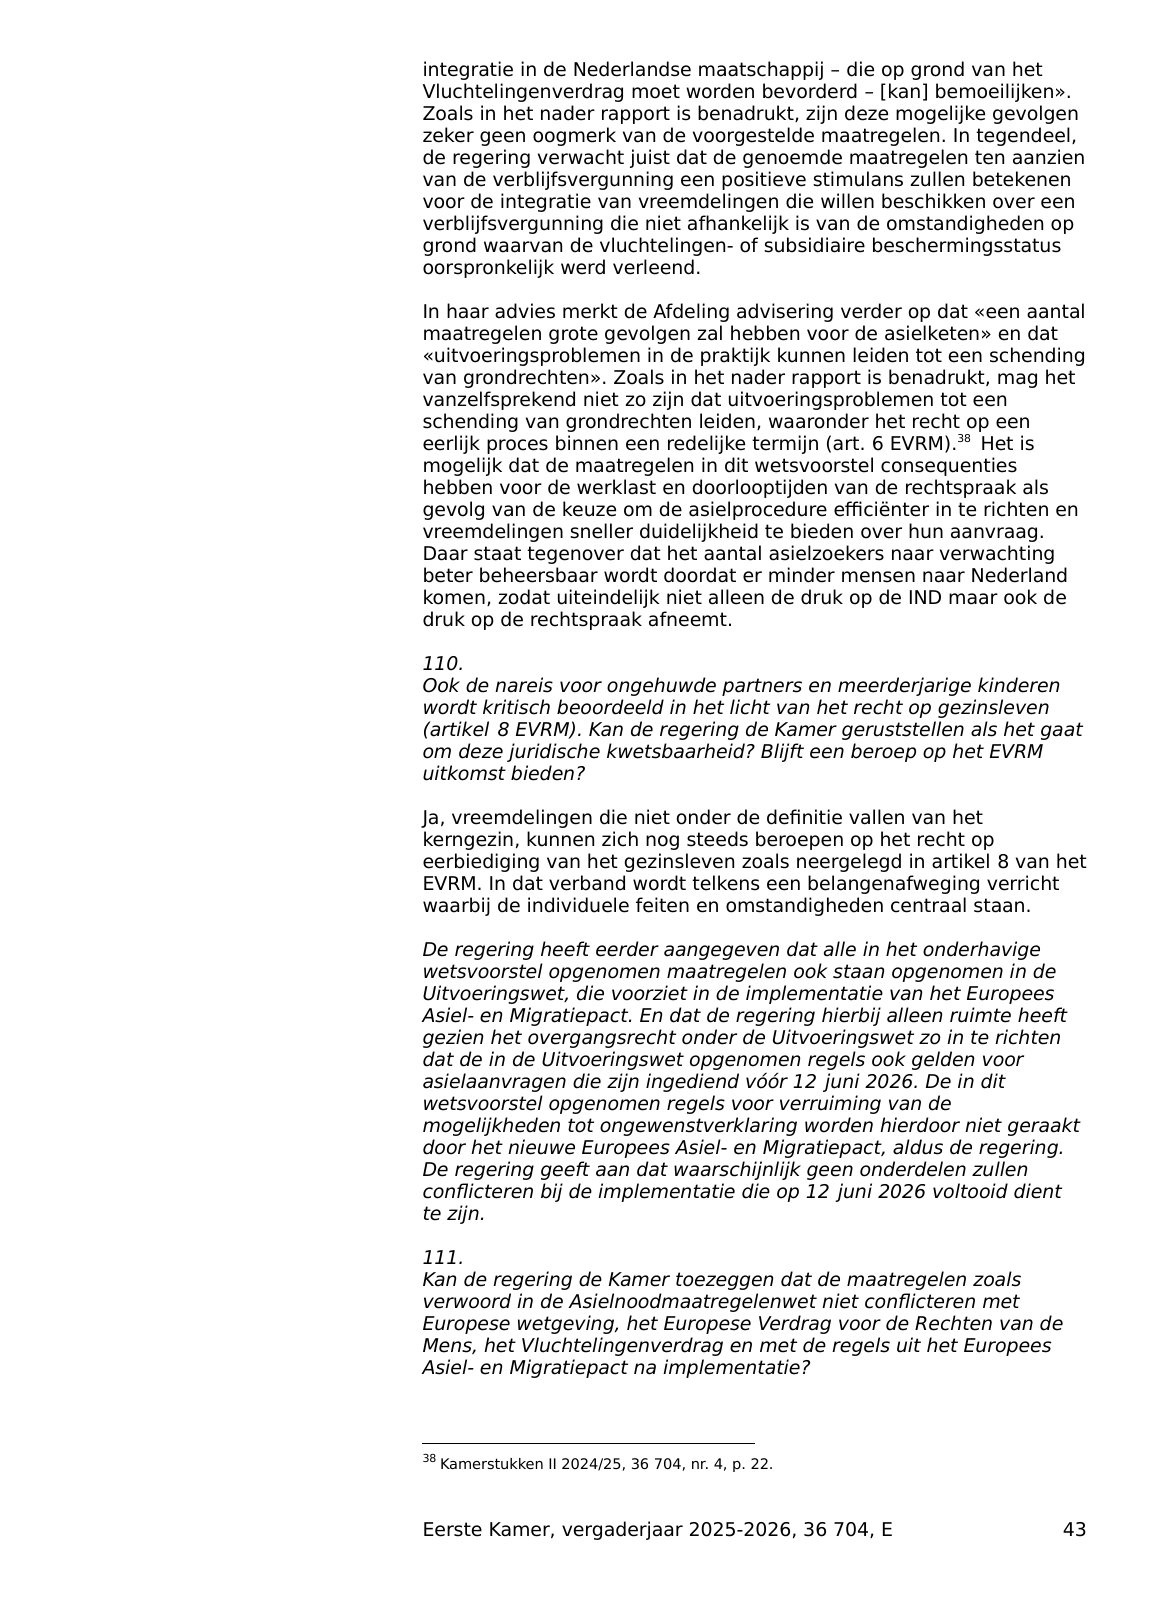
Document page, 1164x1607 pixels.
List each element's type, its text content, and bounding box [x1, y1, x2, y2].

text Kamerstukken II 2024/25, 36 704, nr. 4, p. 22. [422, 1452, 1087, 1474]
text Kan de regering de Kamer toezeggen dat de maatregelen zoals verwoord in de Asielnoodmaatregelenwet niet conflicteren met Europese wetgeving, het Europese Verdrag voor de Rechten van de Mens, het Vluchtelingenverdrag en met de regels uit het Europees Asiel- en Migratiepact na implementatie? [422, 1269, 1087, 1379]
text integratie in de Nederlandse maatschappij – die op grond van het Vluchtelingenverdrag moet worden bevorderd – [kan] bemoeilijken». Zoals in het nader rapport is benadrukt, zijn deze mogelijke gevolgen zeker geen oogmerk van de voorgestelde maatregelen. In tegendeel, de regering verwacht juist dat de genoemde maatregelen ten aanzien van de verblijfsvergunning een positieve stimulans zullen betekenen voor de integratie van vreemdelingen die willen beschikken over een verblijfsvergunning die niet afhankelijk is van de omstandigheden op grond waarvan de vluchtelingen- of subsidiaire beschermingsstatus oorspronkelijk werd verleend. [422, 59, 1087, 279]
text 110. [422, 653, 1087, 675]
text Ook de nareis voor ongehuwde partners en meerderjarige kinderen wordt kritisch beoordeeld in het licht van het recht op gezinsleven (artikel 8 EVRM). Kan de regering de Kamer geruststellen als het gaat om deze juridische kwetsbaarheid? Blijft een beroep op het EVRM uitkomst bieden? [422, 675, 1087, 785]
text In haar advies merkt de Afdeling advisering verder op dat «een aantal maatregelen grote gevolgen zal hebben voor de asielketen» en dat «uitvoeringsproblemen in de praktijk kunnen leiden tot een schending van grondrechten». Zoals in het nader rapport is benadrukt, mag het vanzelfsprekend niet zo zijn dat uitvoeringsproblemen tot een schending van grondrechten leiden, waaronder het recht op een eerlijk proces binnen een redelijke termijn (art. 6 EVRM). Het is mogelijk dat de maatregelen in dit wetsvoorstel consequenties hebben voor de werklast en doorlooptijden van de rechtspraak als gevolg van de keuze om de asielprocedure efficiënter in te richten en vreemdelingen sneller duidelijkheid te bieden over hun aanvraag. Daar staat tegenover dat het aantal asielzoekers naar verwachting beter beheersbaar wordt doordat er minder mensen naar Nederland komen, zodat uiteindelijk niet alleen de druk op de IND maar ook de druk op de rechtspraak afneemt. [422, 301, 1087, 631]
text Ja, vreemdelingen die niet onder de definitie vallen van het kerngezin, kunnen zich nog steeds beroepen op het recht op eerbiediging van het gezinsleven zoals neergelegd in artikel 8 van het EVRM. In dat verband wordt telkens een belangenafweging verricht waarbij de individuele feiten en omstandigheden centraal staan. [422, 807, 1087, 917]
text De regering heeft eerder aangegeven dat alle in het onderhavige wetsvoorstel opgenomen maatregelen ook staan opgenomen in de Uitvoeringswet, die voorziet in de implementatie van het Europees Asiel- en Migratiepact. En dat de regering hierbij alleen ruimte heeft gezien het overgangsrecht onder de Uitvoeringswet zo in te richten dat de in de Uitvoeringswet opgenomen regels ook gelden voor asielaanvragen die zijn ingediend vóór 12 juni 2026. De in dit wetsvoorstel opgenomen regels voor verruiming van de mogelijkheden tot ongewenstverklaring worden hierdoor niet geraakt door het nieuwe Europees Asiel- en Migratiepact, aldus de regering. De regering geeft aan dat waarschijnlijk geen onderdelen zullen conflicteren bij de implementatie die op 12 juni 2026 voltooid dient te zijn. [422, 939, 1087, 1225]
text 111. [422, 1247, 1087, 1269]
